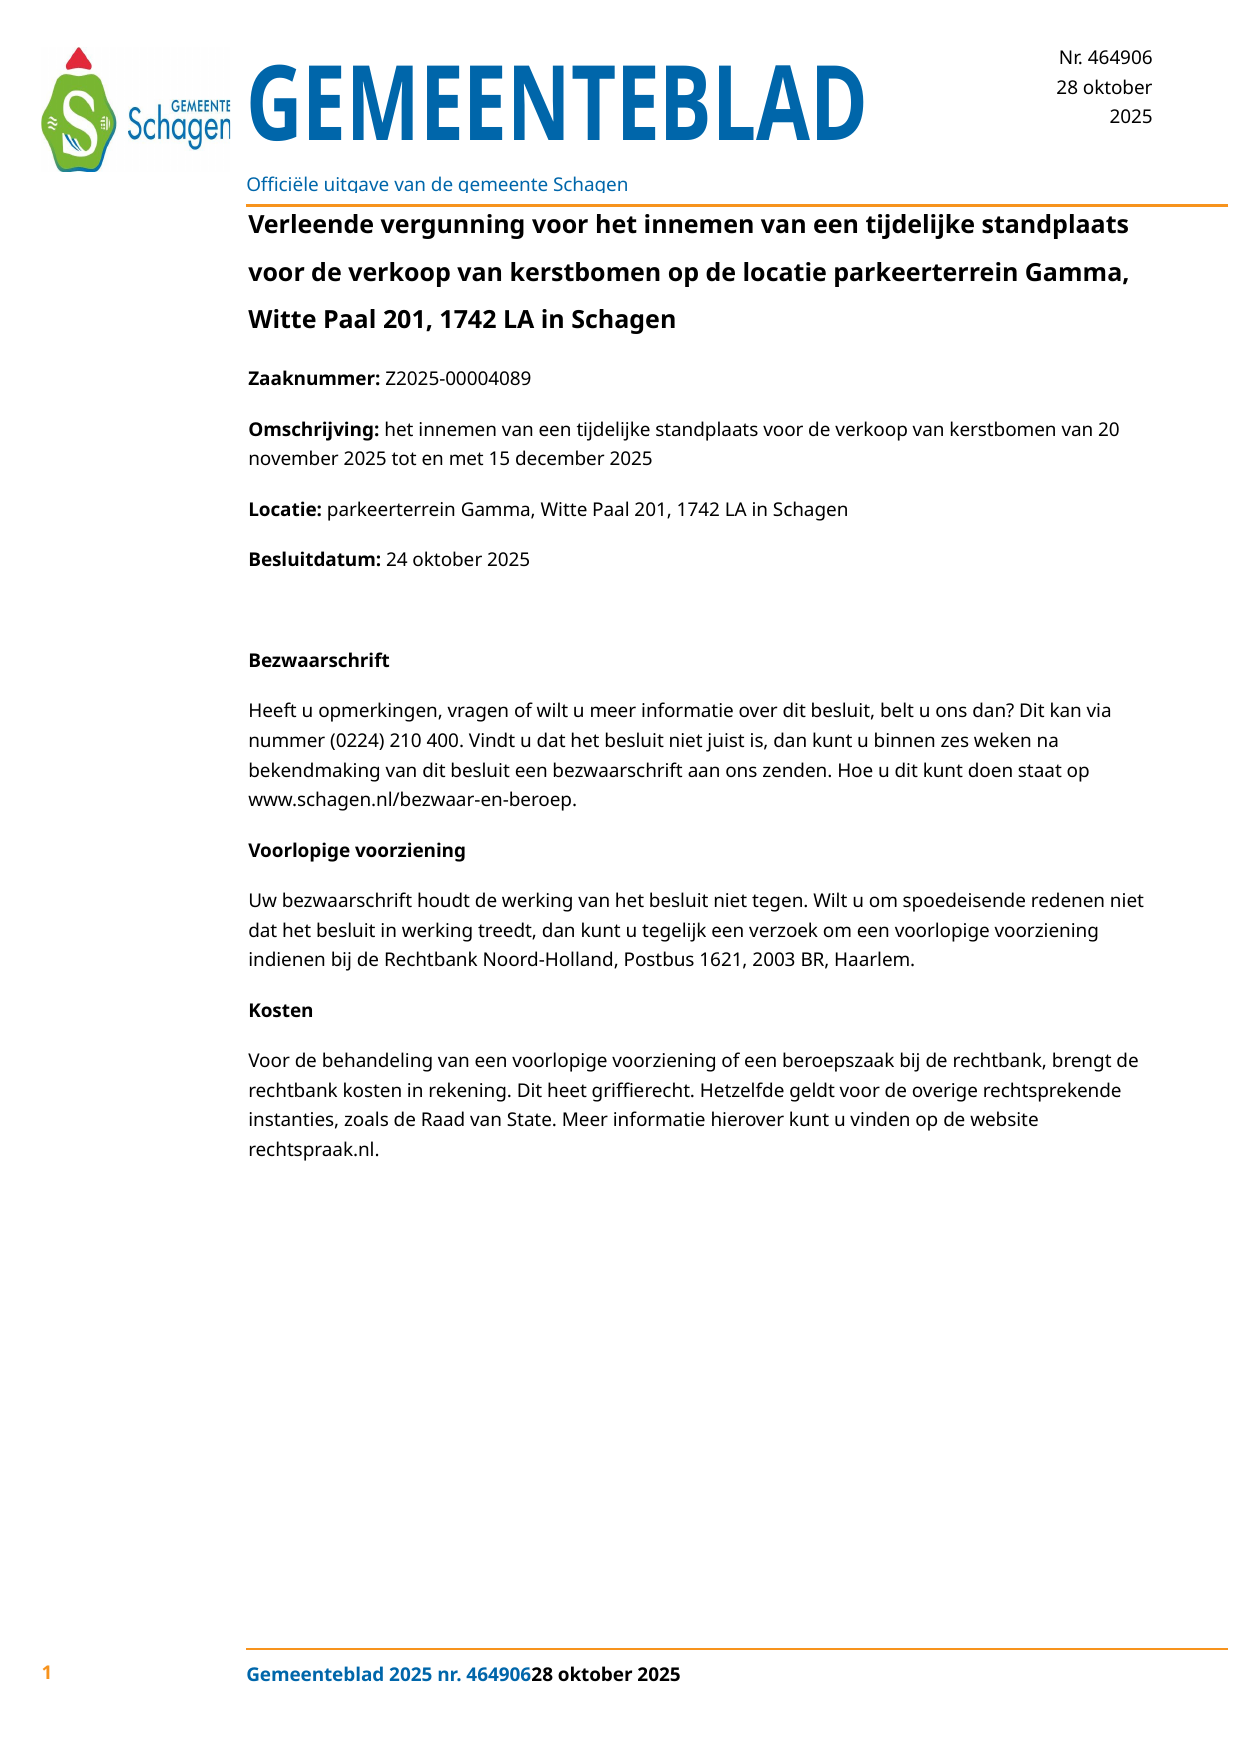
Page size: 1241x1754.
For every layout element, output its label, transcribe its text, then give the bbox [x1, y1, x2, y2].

text Kosten [248, 997, 1152, 1022]
text Uw bezwaarschrift houdt de werking van het besluit niet tegen. Wilt u om spoedeisende redenen niet dat het besluit in werking treedt, dan kunt u tegelijk een verzoek om een voorlopige voorziening indienen bij de Rechtbank Noord-Holland, Postbus 1621, 2003 BR, Haarlem. [248, 887, 1152, 972]
text Heeft u opmerkingen, vragen of wilt u meer informatie over dit besluit, belt u ons dan? Dit kan via nummer (0224) 210 400. Vindt u dat het besluit niet juist is, dan kunt u binnen zes weken na bekendmaking van dit besluit een bezwaarschrift aan ons zenden. Hoe u dit kunt doen staat op www.schagen.nl/bezwaar-en-beroep. [248, 698, 1152, 812]
text Zaaknummer: Z2025-00004089 [248, 366, 1152, 391]
text Besluitdatum: 24 oktober 2025 [248, 546, 1152, 572]
text Verleende vergunning voor het innemen van een tijdelijke standplaats voor de verkoop van kerstbomen op de locatie parkeerterrein Gamma, Witte Paal 201, 1742 LA in Schagen [248, 207, 1152, 336]
text Omschrijving: het innemen van een tijdelijke standplaats voor de verkoop van kerstbomen van 20 november 2025 tot en met 15 december 2025 [248, 416, 1152, 471]
text Voorlopige voorziening [248, 837, 1152, 862]
text Voor de behandeling van een voorlopige voorziening of een beroepszaak bij de rechtbank, brengt de rechtbank kosten in rekening. Dit heet griffierecht. Hetzelfde geldt voor de overige rechtsprekende instanties, zoals de Raad van State. Meer informatie hierover kunt u vinden op de website rechtspraak.nl. [248, 1047, 1152, 1162]
text Bezwaarschrift [248, 647, 1152, 673]
picture [41, 47, 231, 172]
text Locatie: parkeerterrein Gamma, Witte Paal 201, 1742 LA in Schagen [248, 496, 1152, 522]
